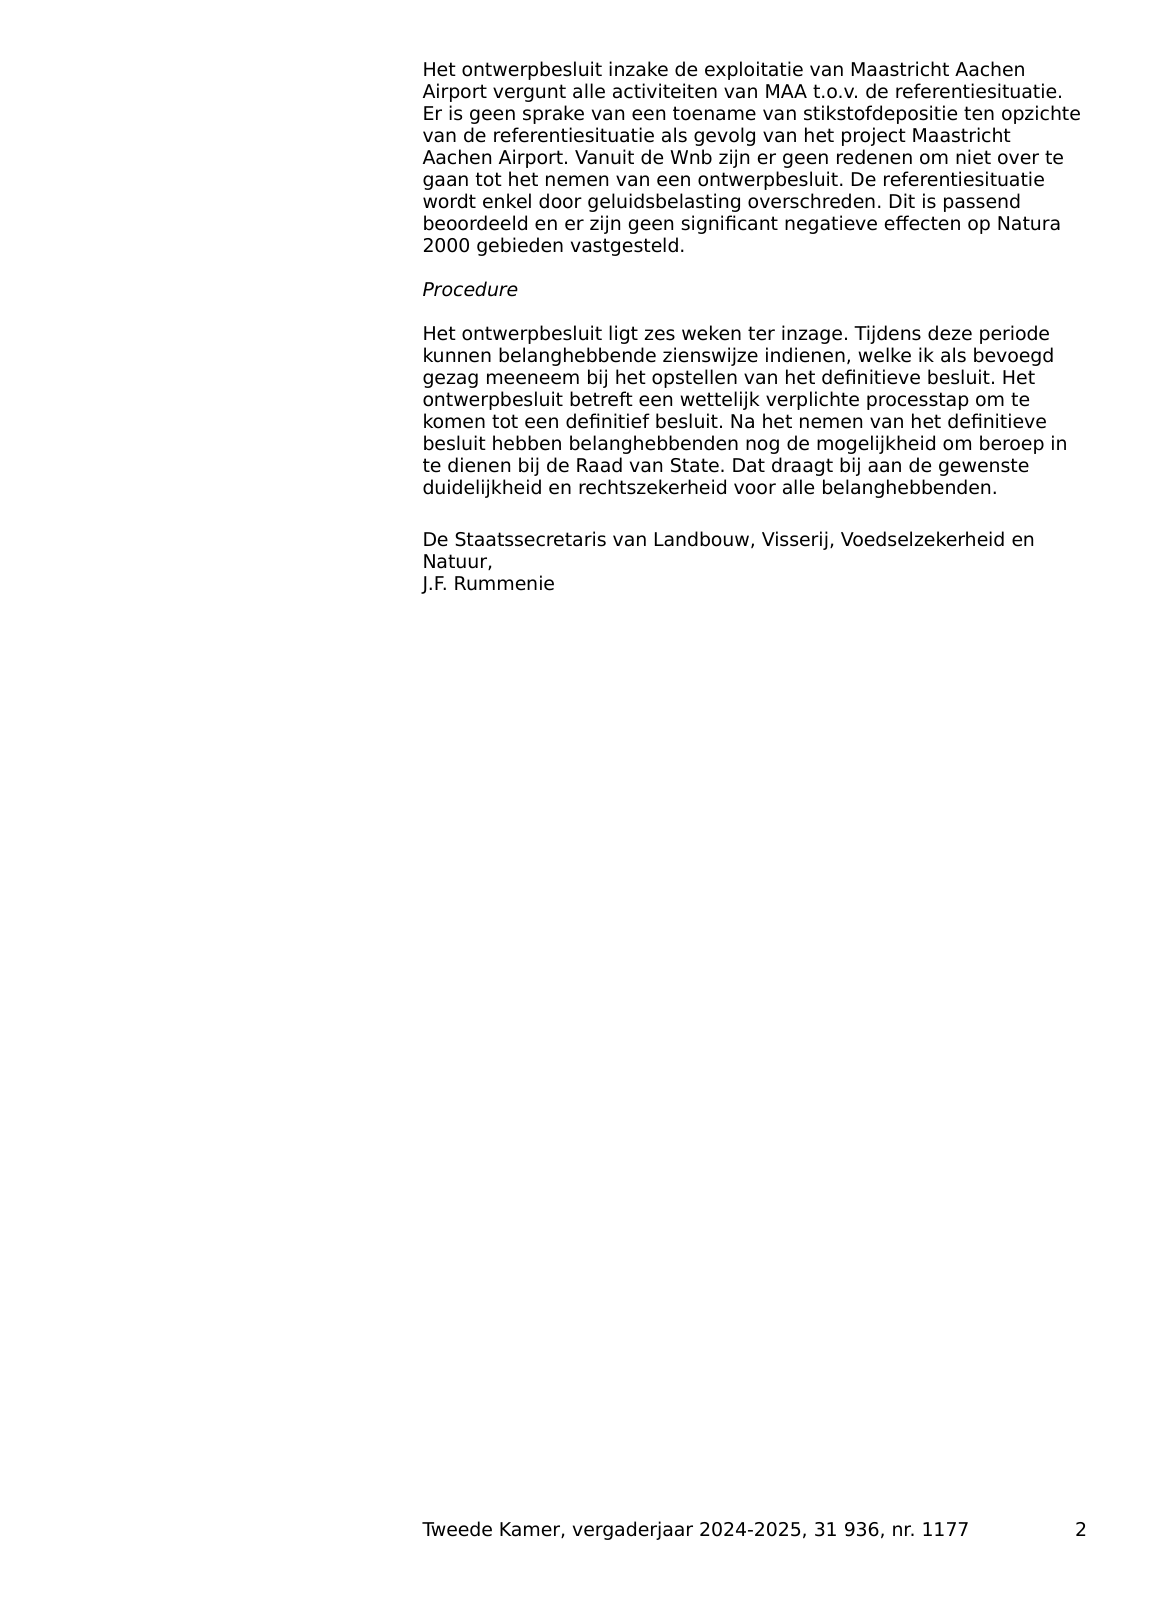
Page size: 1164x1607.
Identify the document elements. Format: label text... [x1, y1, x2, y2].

text De Staatssecretaris van Landbouw, Visserij, Voedselzekerheid en Natuur, J.F. Rummenie [422, 529, 1087, 595]
subtitle Procedure [422, 279, 1087, 301]
text Het ontwerpbesluit inzake de exploitatie van Maastricht Aachen Airport vergunt alle activiteiten van MAA t.o.v. de referentiesituatie. Er is geen sprake van een toename van stikstofdepositie ten opzichte van de referentiesituatie als gevolg van het project Maastricht Aachen Airport. Vanuit de Wnb zijn er geen redenen om niet over te gaan tot het nemen van een ontwerpbesluit. De referentiesituatie wordt enkel door geluidsbelasting overschreden. Dit is passend beoordeeld en er zijn geen significant negatieve effecten op Natura 2000 gebieden vastgesteld. [422, 59, 1087, 257]
text Het ontwerpbesluit ligt zes weken ter inzage. Tijdens deze periode kunnen belanghebbende zienswijze indienen, welke ik als bevoegd gezag meeneem bij het opstellen van het definitieve besluit. Het ontwerpbesluit betreft een wettelijk verplichte processtap om te komen tot een definitief besluit. Na het nemen van het definitieve besluit hebben belanghebbenden nog de mogelijkheid om beroep in te dienen bij de Raad van State. Dat draagt bij aan de gewenste duidelijkheid en rechtszekerheid voor alle belanghebbenden. [422, 323, 1087, 499]
